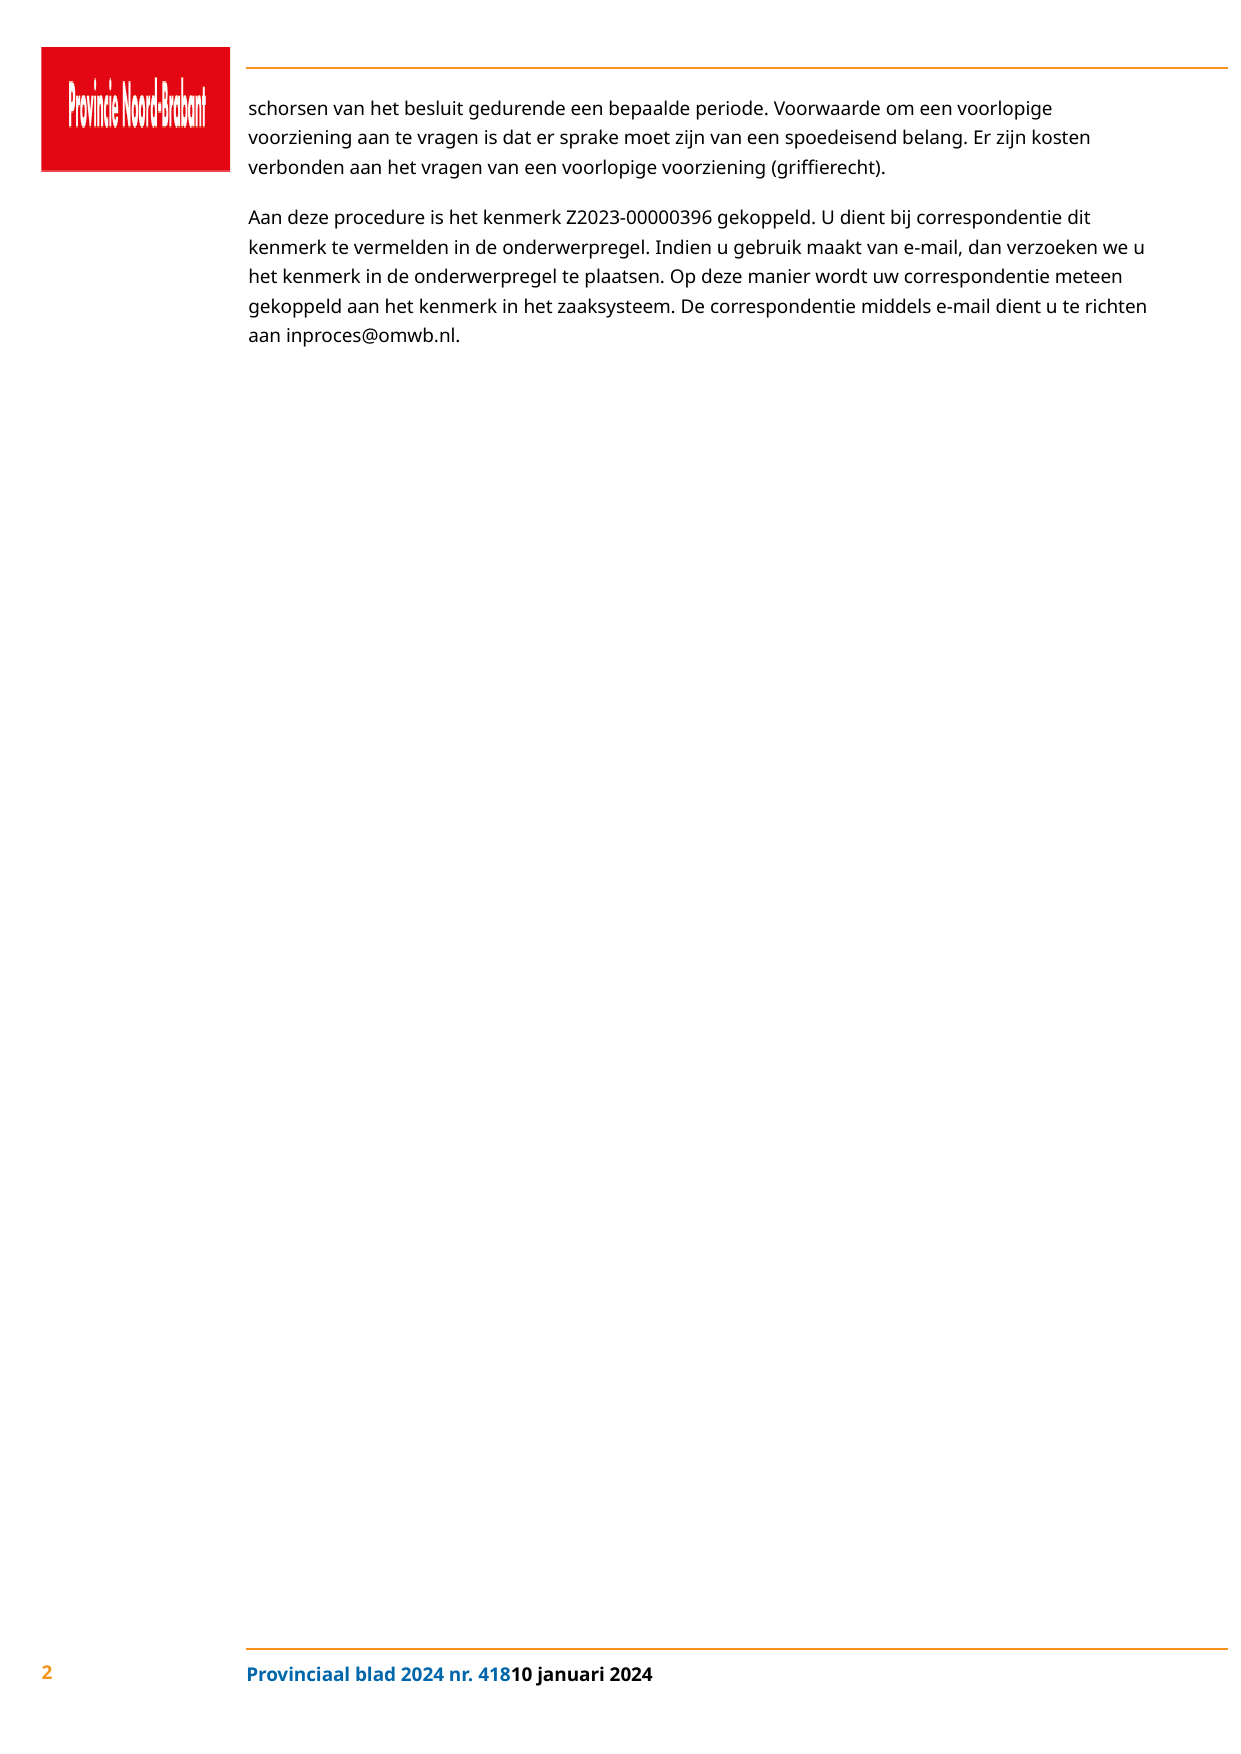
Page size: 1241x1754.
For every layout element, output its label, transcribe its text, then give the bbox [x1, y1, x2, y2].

text Aan deze procedure is het kenmerk Z2023-00000396 gekoppeld. U dient bij correspondentie dit kenmerk te vermelden in de onderwerpregel. Indien u gebruik maakt van e-mail, dan verzoeken we u het kenmerk in de onderwerpregel te plaatsen. Op deze manier wordt uw correspondentie meteen gekoppeld aan het kenmerk in het zaaksysteem. De correspondentie middels e-mail dient u te richten aan inproces@omwb.nl. [248, 204, 1152, 348]
text schorsen van het besluit gedurende een bepaalde periode. Voorwaarde om een voorlopige voorziening aan te vragen is dat er sprake moet zijn van een spoedeisend belang. Er zijn kosten verbonden aan het vragen van een voorlopige voorziening (griffierecht). [248, 95, 1152, 180]
picture [41, 47, 231, 172]
